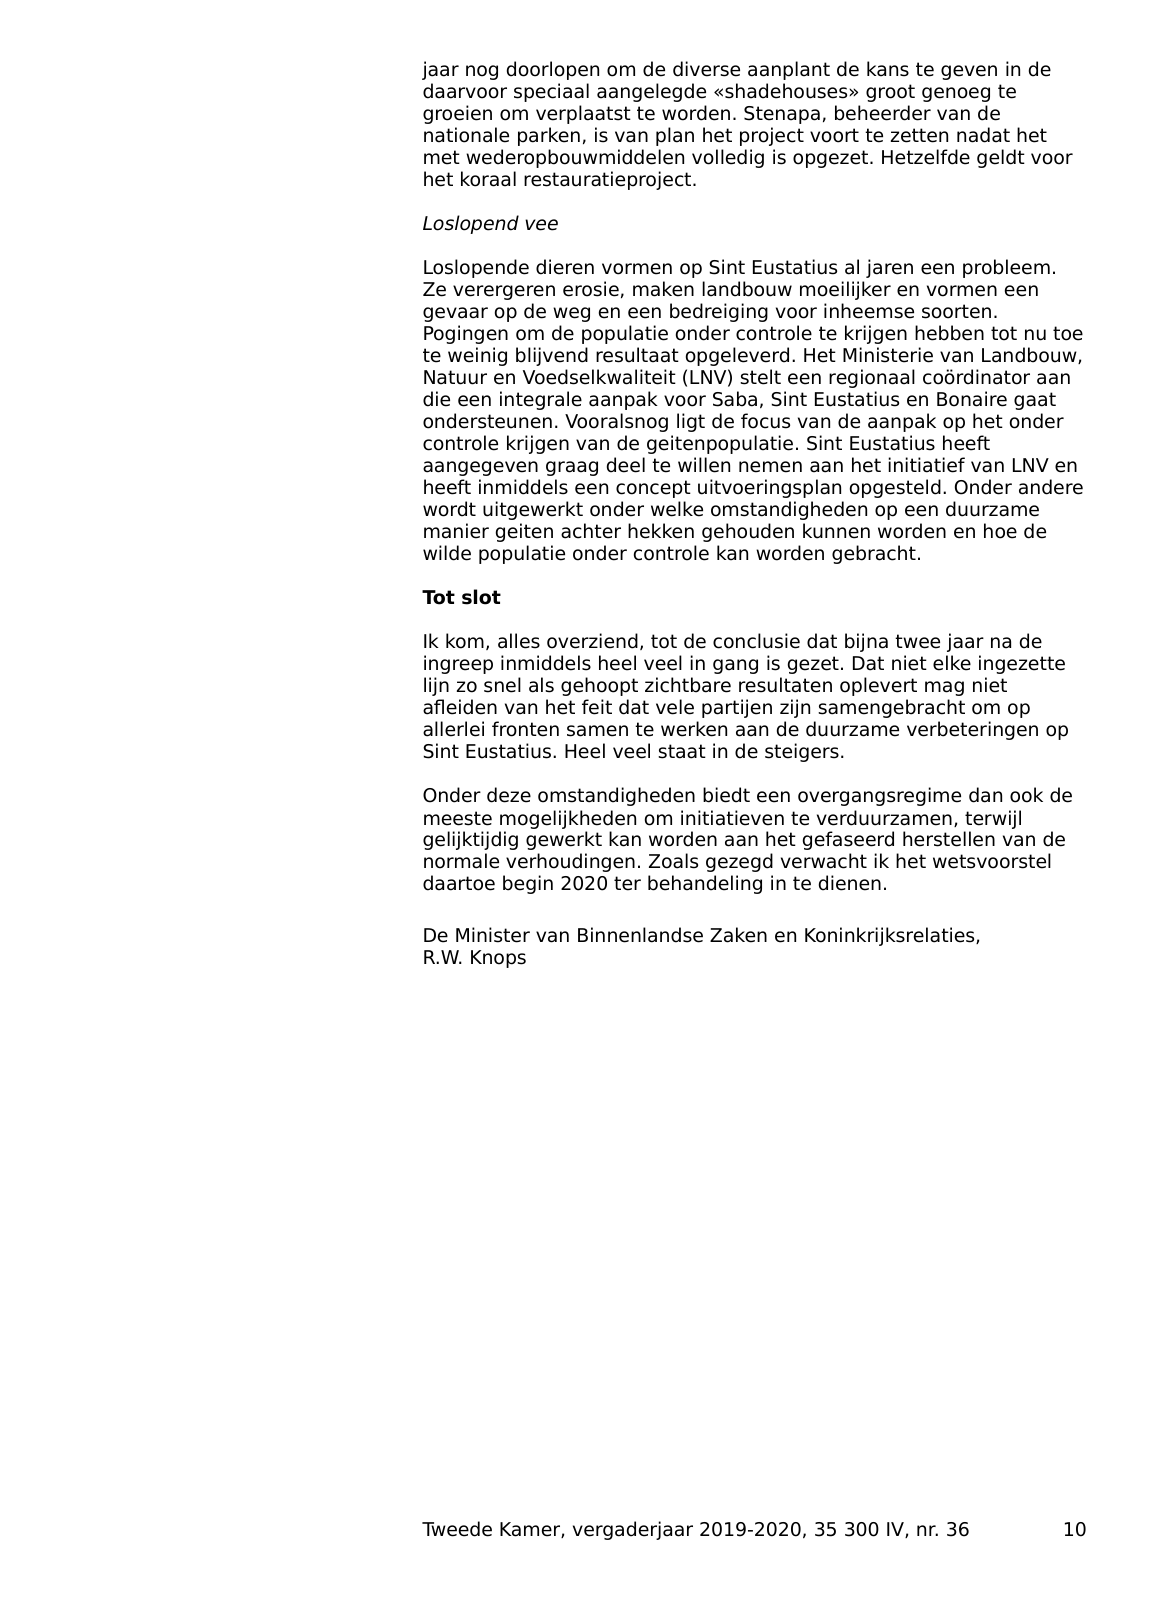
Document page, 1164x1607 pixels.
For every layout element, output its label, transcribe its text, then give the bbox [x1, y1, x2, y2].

text jaar nog doorlopen om de diverse aanplant de kans te geven in de daarvoor speciaal aangelegde «shadehouses» groot genoeg te groeien om verplaatst te worden. Stenapa, beheerder van de nationale parken, is van plan het project voort te zetten nadat het met wederopbouwmiddelen volledig is opgezet. Hetzelfde geldt voor het koraal restauratieproject. [422, 59, 1087, 191]
subtitle Tot slot [422, 587, 1087, 609]
subtitle Loslopend vee [422, 213, 1087, 235]
text Onder deze omstandigheden biedt een overgangsregime dan ook de meeste mogelijkheden om initiatieven te verduurzamen, terwijl gelijktijdig gewerkt kan worden aan het gefaseerd herstellen van de normale verhoudingen. Zoals gezegd verwacht ik het wetsvoorstel daartoe begin 2020 ter behandeling in te dienen. [422, 785, 1087, 895]
text De Minister van Binnenlandse Zaken en Koninkrijksrelaties, R.W. Knops [422, 925, 1087, 969]
text Ik kom, alles overziend, tot de conclusie dat bijna twee jaar na de ingreep inmiddels heel veel in gang is gezet. Dat niet elke ingezette lijn zo snel als gehoopt zichtbare resultaten oplevert mag niet afleiden van het feit dat vele partijen zijn samengebracht om op allerlei fronten samen te werken aan de duurzame verbeteringen op Sint Eustatius. Heel veel staat in de steigers. [422, 631, 1087, 763]
text Loslopende dieren vormen op Sint Eustatius al jaren een probleem. Ze verergeren erosie, maken landbouw moeilijker en vormen een gevaar op de weg en een bedreiging voor inheemse soorten. Pogingen om de populatie onder controle te krijgen hebben tot nu toe te weinig blijvend resultaat opgeleverd. Het Ministerie van Landbouw, Natuur en Voedselkwaliteit (LNV) stelt een regionaal coördinator aan die een integrale aanpak voor Saba, Sint Eustatius en Bonaire gaat ondersteunen. Vooralsnog ligt de focus van de aanpak op het onder controle krijgen van de geitenpopulatie. Sint Eustatius heeft aangegeven graag deel te willen nemen aan het initiatief van LNV en heeft inmiddels een concept uitvoeringsplan opgesteld. Onder andere wordt uitgewerkt onder welke omstandigheden op een duurzame manier geiten achter hekken gehouden kunnen worden en hoe de wilde populatie onder controle kan worden gebracht. [422, 257, 1087, 565]
